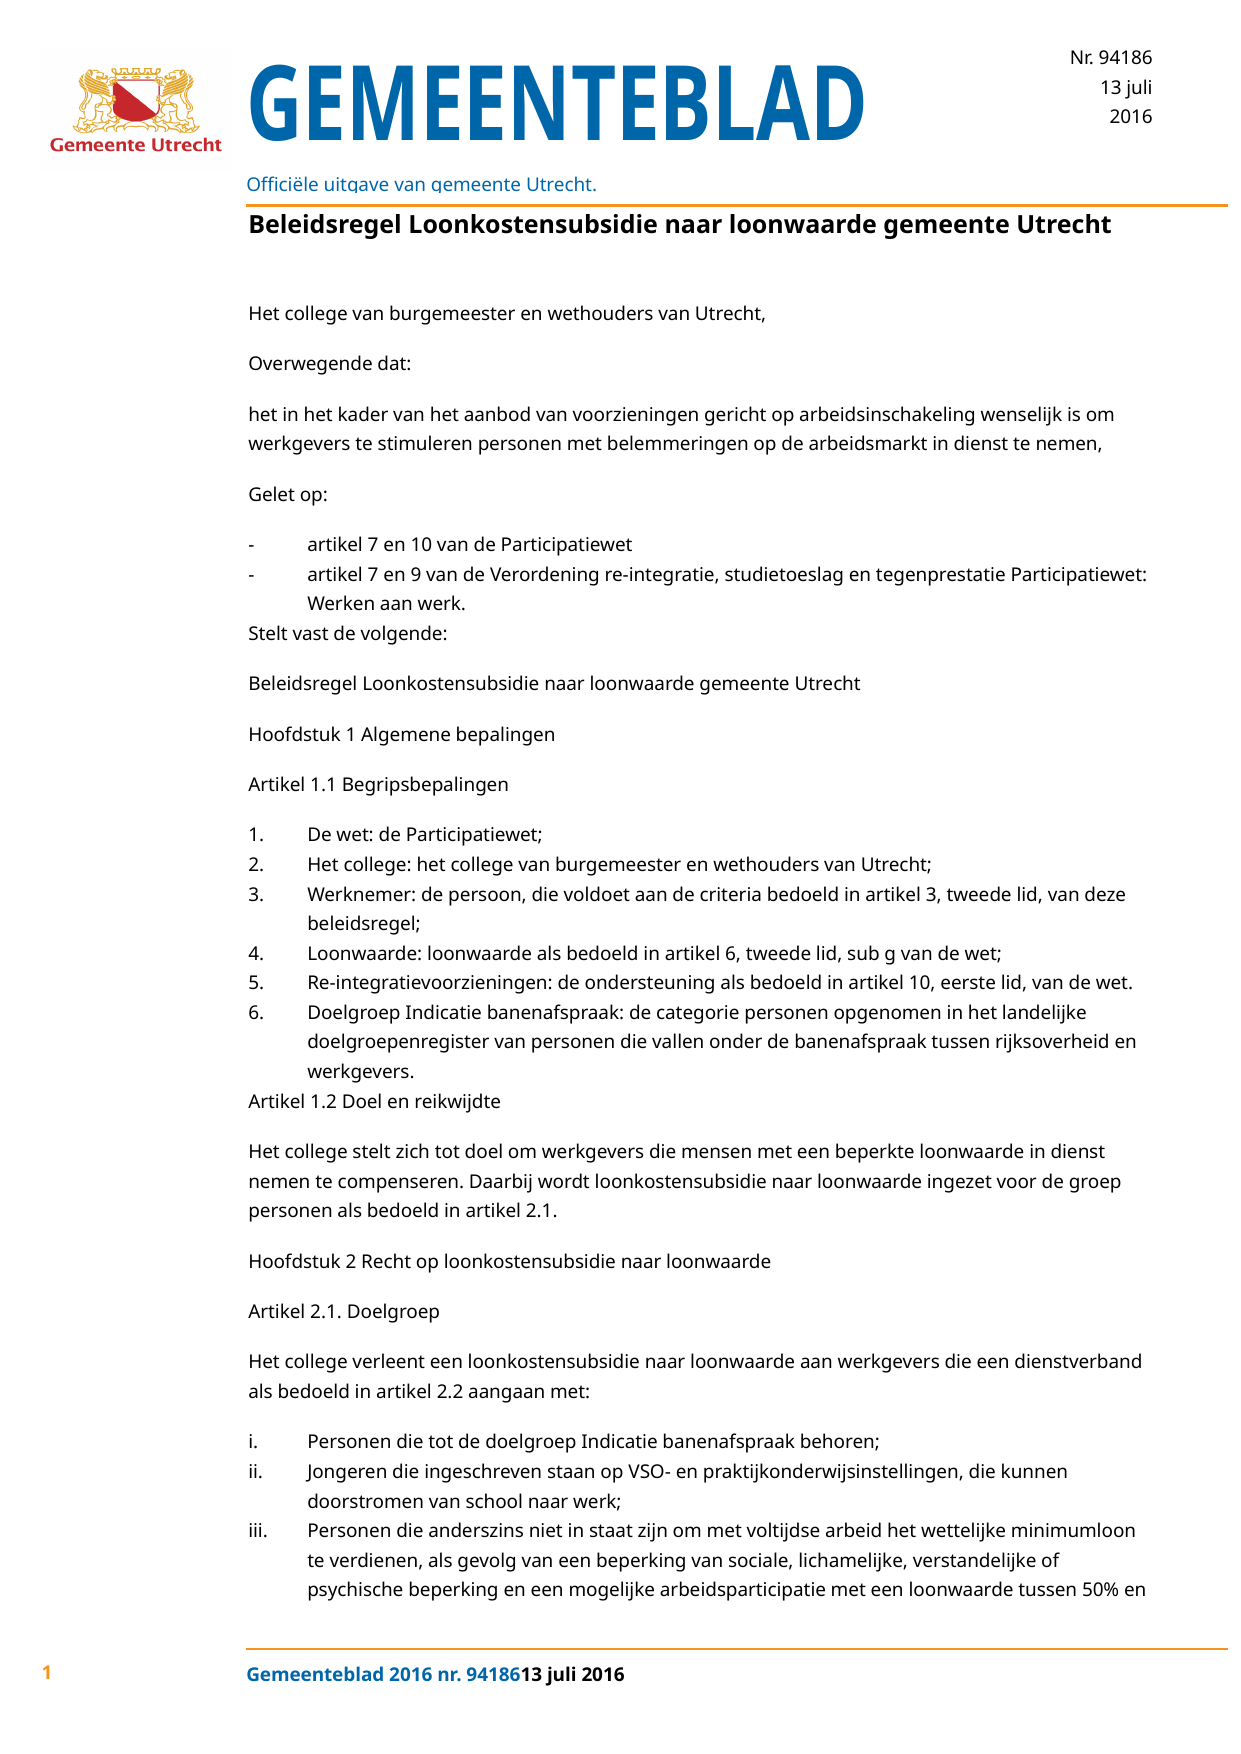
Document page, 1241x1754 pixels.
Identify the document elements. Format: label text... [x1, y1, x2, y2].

text Het college verleent een loonkostensubsidie naar loonwaarde aan werkgevers die een dienstverband als bedoeld in artikel 2.2 aangaan met: [248, 1349, 1152, 1404]
text Gelet op: [248, 481, 1152, 506]
list Het college: het college van burgemeester en wethouders van Utrecht; [248, 851, 1152, 877]
text Beleidsregel Loonkostensubsidie naar loonwaarde gemeente Utrecht [248, 670, 1152, 696]
list artikel 7 en 10 van de Participatiewet [248, 531, 1152, 557]
list artikel 7 en 9 van de Verordening re-integratie, studietoeslag en tegenprestatie Participatiewet: Werken aan werk. [248, 561, 1152, 616]
text Artikel 1.1 Begripsbepalingen [248, 771, 1152, 797]
list Doelgroep Indicatie banenafspraak: de categorie personen opgenomen in het landelijke doelgroepenregister van personen die vallen onder de banenafspraak tussen rijksoverheid en werkgevers. [248, 999, 1152, 1084]
list Loonwaarde: loonwaarde als bedoeld in artikel 6, tweede lid, sub g van de wet; [248, 940, 1152, 966]
picture [41, 47, 231, 172]
list Re-integratievoorzieningen: de ondersteuning als bedoeld in artikel 10, eerste lid, van de wet. [248, 969, 1152, 995]
text Beleidsregel Loonkostensubsidie naar loonwaarde gemeente Utrecht [248, 207, 1152, 241]
list Personen die anderszins niet in staat zijn om met voltijdse arbeid het wettelijke minimumloon te verdienen, als gevolg van een beperking van sociale, lichamelijke, verstandelijke of psychische beperking en een mogelijke arbeidsparticipatie met een loonwaarde tussen 50% en [248, 1517, 1152, 1602]
text Het college stelt zich tot doel om werkgevers die mensen met een beperkte loonwaarde in dienst nemen te compenseren. Daarbij wordt loonkostensubsidie naar loonwaarde ingezet voor de groep personen als bedoeld in artikel 2.1. [248, 1138, 1152, 1223]
text Hoofdstuk 2 Recht op loonkostensubsidie naar loonwaarde [248, 1248, 1152, 1273]
list Jongeren die ingeschreven staan op VSO- en praktijkonderwijsinstellingen, die kunnen doorstromen van school naar werk; [248, 1458, 1152, 1513]
text Artikel 2.1. Doelgroep [248, 1298, 1152, 1324]
text Artikel 1.2 Doel en reikwijdte [248, 1088, 1152, 1113]
list Werknemer: de persoon, die voldoet aan de criteria bedoeld in artikel 3, tweede lid, van deze beleidsregel; [248, 881, 1152, 936]
text het in het kader van het aanbod van voorzieningen gericht op arbeidsinschakeling wenselijk is om werkgevers te stimuleren personen met belemmeringen op de arbeidsmarkt in dienst te nemen, [248, 401, 1152, 456]
text Hoofdstuk 1 Algemene bepalingen [248, 721, 1152, 746]
text Stelt vast de volgende: [248, 620, 1152, 646]
list Personen die tot de doelgroep Indicatie banenafspraak behoren; [248, 1429, 1152, 1454]
text Overwegende dat: [248, 350, 1152, 376]
list De wet: de Participatiewet; [248, 822, 1152, 847]
text Het college van burgemeester en wethouders van Utrecht, [248, 300, 1152, 326]
